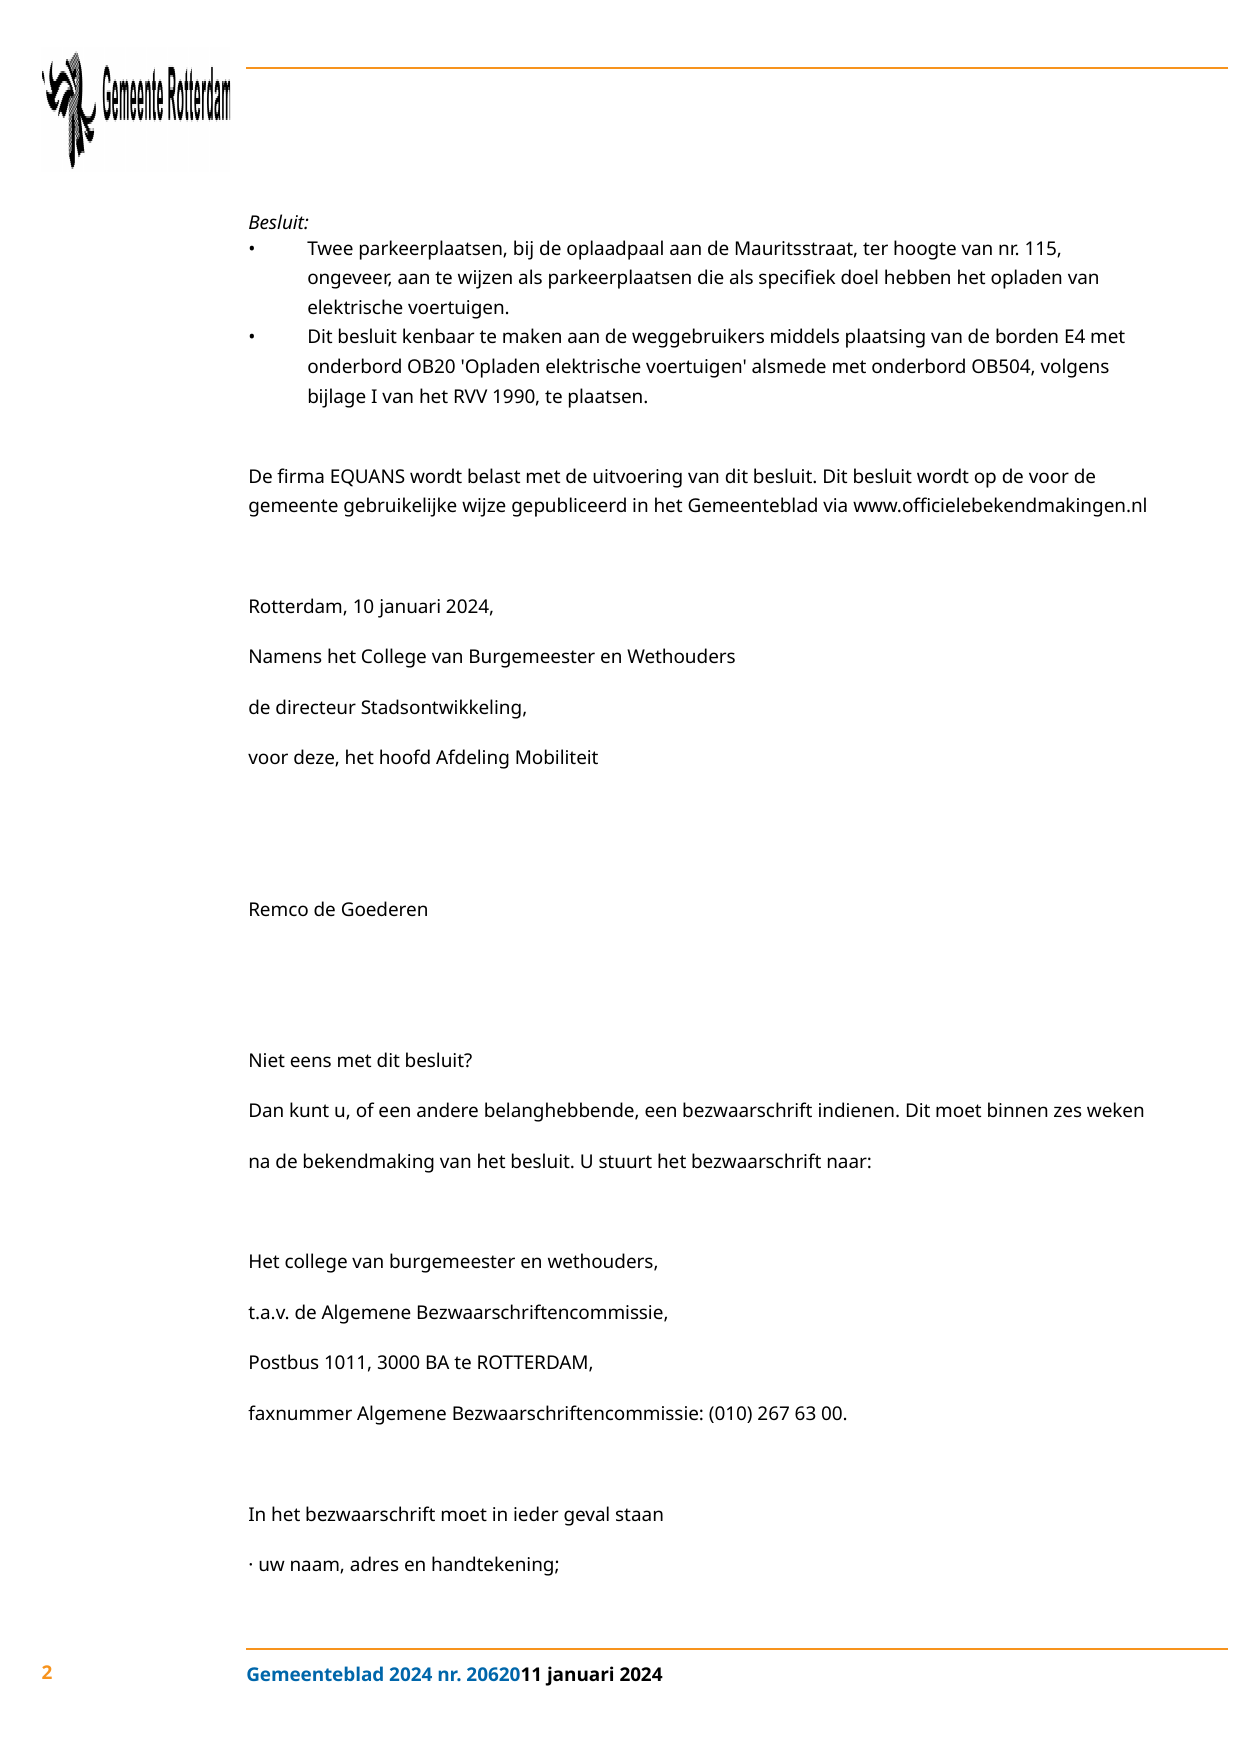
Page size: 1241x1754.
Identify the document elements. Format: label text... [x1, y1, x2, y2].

list Dit besluit kenbaar te maken aan de weggebruikers middels plaatsing van de borden E4 met onderbord OB20 'Opladen elektrische voertuigen' alsmede met onderbord OB504, volgens bijlage I van het RVV 1990, te plaatsen. [248, 324, 1152, 408]
text De firma EQUANS wordt belast met de uitvoering van dit besluit. Dit besluit wordt op de voor de gemeente gebruikelijke wijze gepubliceerd in het Gemeenteblad via www.officielebekendmakingen.nl [248, 463, 1152, 518]
list Twee parkeerplaatsen, bij de oplaadpaal aan de Mauritsstraat, ter hoogte van nr. 115, ongeveer, aan te wijzen als parkeerplaatsen die als specifiek doel hebben het opladen van elektrische voertuigen. [248, 235, 1152, 320]
text Rotterdam, 10 januari 2024, [248, 593, 1152, 619]
text In het bezwaarschrift moet in ieder geval staan [248, 1501, 1152, 1526]
text Postbus 1011, 3000 BA te ROTTERDAM, [248, 1349, 1152, 1375]
text faxnummer Algemene Bezwaarschriftencommissie: (010) 267 63 00. [248, 1400, 1152, 1426]
text na de bekendmaking van het besluit. U stuurt het bezwaarschrift naar: [248, 1148, 1152, 1173]
text Dan kunt u, of een andere belanghebbende, een bezwaarschrift indienen. Dit moet binnen zes weken [248, 1097, 1152, 1123]
text Namens het College van Burgemeester en Wethouders [248, 644, 1152, 669]
text t.a.v. de Algemene Bezwaarschriftencommissie, [248, 1299, 1152, 1325]
text voor deze, het hoofd Afdeling Mobiliteit [248, 744, 1152, 770]
text · uw naam, adres en handtekening; [248, 1551, 1152, 1577]
text de directeur Stadsontwikkeling, [248, 694, 1152, 720]
picture [41, 47, 231, 172]
text Remco de Goederen [248, 896, 1152, 921]
text Het college van burgemeester en wethouders, [248, 1249, 1152, 1274]
text Besluit: [248, 209, 1152, 235]
text Niet eens met dit besluit? [248, 1047, 1152, 1073]
